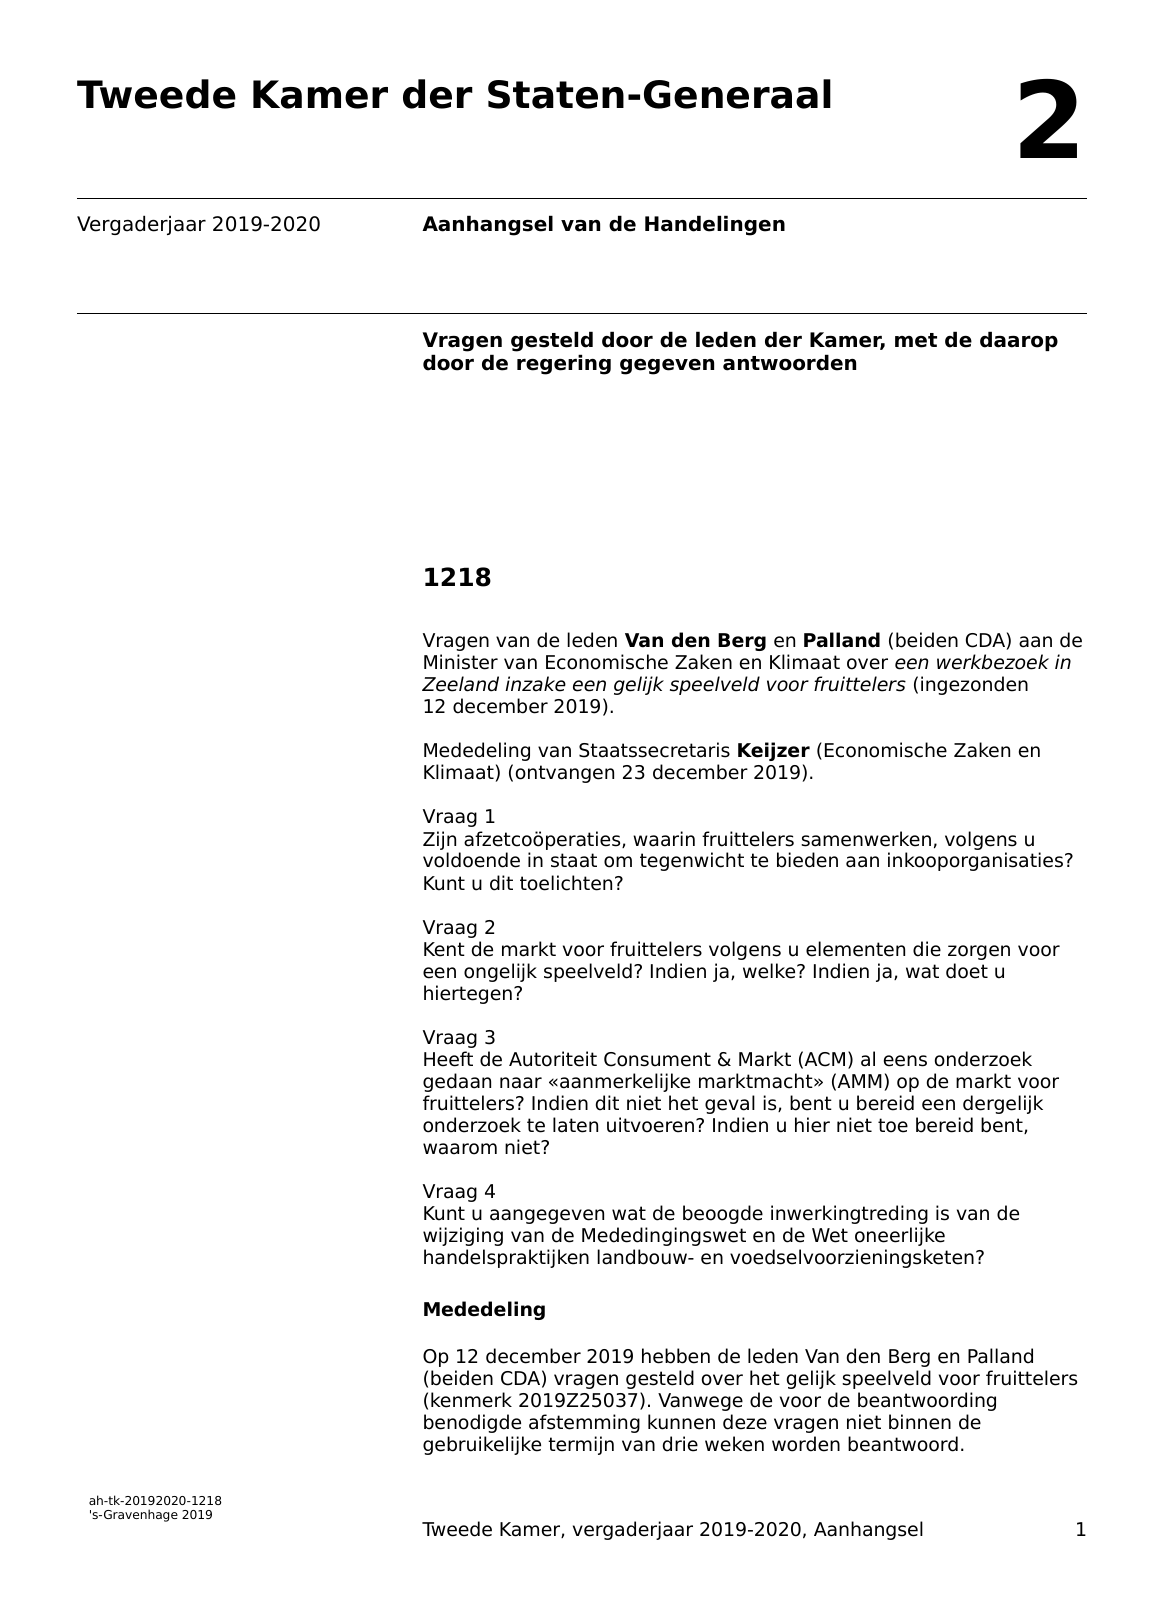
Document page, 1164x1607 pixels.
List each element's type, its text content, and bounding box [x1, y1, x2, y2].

text Mededeling van Staatssecretaris Keijzer (Economische Zaken en Klimaat) (ontvangen 23 december 2019). [422, 740, 1087, 784]
table_header 2 [886, 59, 1087, 198]
text ah-tk-20192020-1218 [88, 1494, 323, 1508]
subtitle Mededeling [422, 1299, 1087, 1321]
text Heeft de Autoriteit Consument & Markt (ACM) al eens onderzoek gedaan naar «aanmerkelijke marktmacht» (AMM) op de markt voor fruittelers? Indien dit niet het geval is, bent u bereid een dergelijk onderzoek te laten uitvoeren? Indien u hier niet toe bereid bent, waarom niet? [422, 1049, 1087, 1158]
table_cell [77, 314, 422, 375]
text Vraag 2 [422, 917, 1087, 938]
text Op 12 december 2019 hebben de leden Van den Berg en Palland (beiden CDA) vragen gesteld over het gelijk speelveld voor fruittelers (kenmerk 2019Z25037). Vanwege de voor de beantwoording benodigde afstemming kunnen deze vragen niet binnen de gebruikelijke termijn van drie weken worden beantwoord. [422, 1346, 1087, 1456]
text Vraag 4 [422, 1181, 1087, 1203]
text Kunt u aangegeven wat de beoogde inwerkingtreding is van de wijziging van de Mededingingswet en de Wet oneerlijke handelspraktijken landbouw- en voedselvoorzieningsketen? [422, 1203, 1087, 1269]
text Zijn afzetcoöperaties, waarin fruittelers samenwerken, volgens u voldoende in staat om tegenwicht te bieden aan inkooporganisaties? Kunt u dit toelichten? [422, 828, 1087, 894]
table_header Tweede Kamer der Staten-Generaal [77, 59, 886, 198]
table_cell Vergaderjaar 2019-2020 [77, 199, 422, 313]
table_cell Vragen gesteld door de leden der Kamer, met de daarop door de regering gegeven antwoorden [422, 314, 1087, 375]
text Kent de markt voor fruittelers volgens u elementen die zorgen voor een ongelijk speelveld? Indien ja, welke? Indien ja, wat doet u hiertegen? [422, 938, 1087, 1004]
text 1218 [422, 563, 1087, 592]
text Vragen van de leden Van den Berg en Palland (beiden CDA) aan de Minister van Economische Zaken en Klimaat over een werkbezoek in Zeeland inzake een gelijk speelveld voor fruittelers (ingezonden 12 december 2019). [422, 630, 1087, 718]
text 's-Gravenhage 2019 [88, 1508, 323, 1522]
table_cell Aanhangsel van de Handelingen [422, 199, 1087, 313]
text Vraag 1 [422, 806, 1087, 828]
text Vraag 3 [422, 1027, 1087, 1049]
